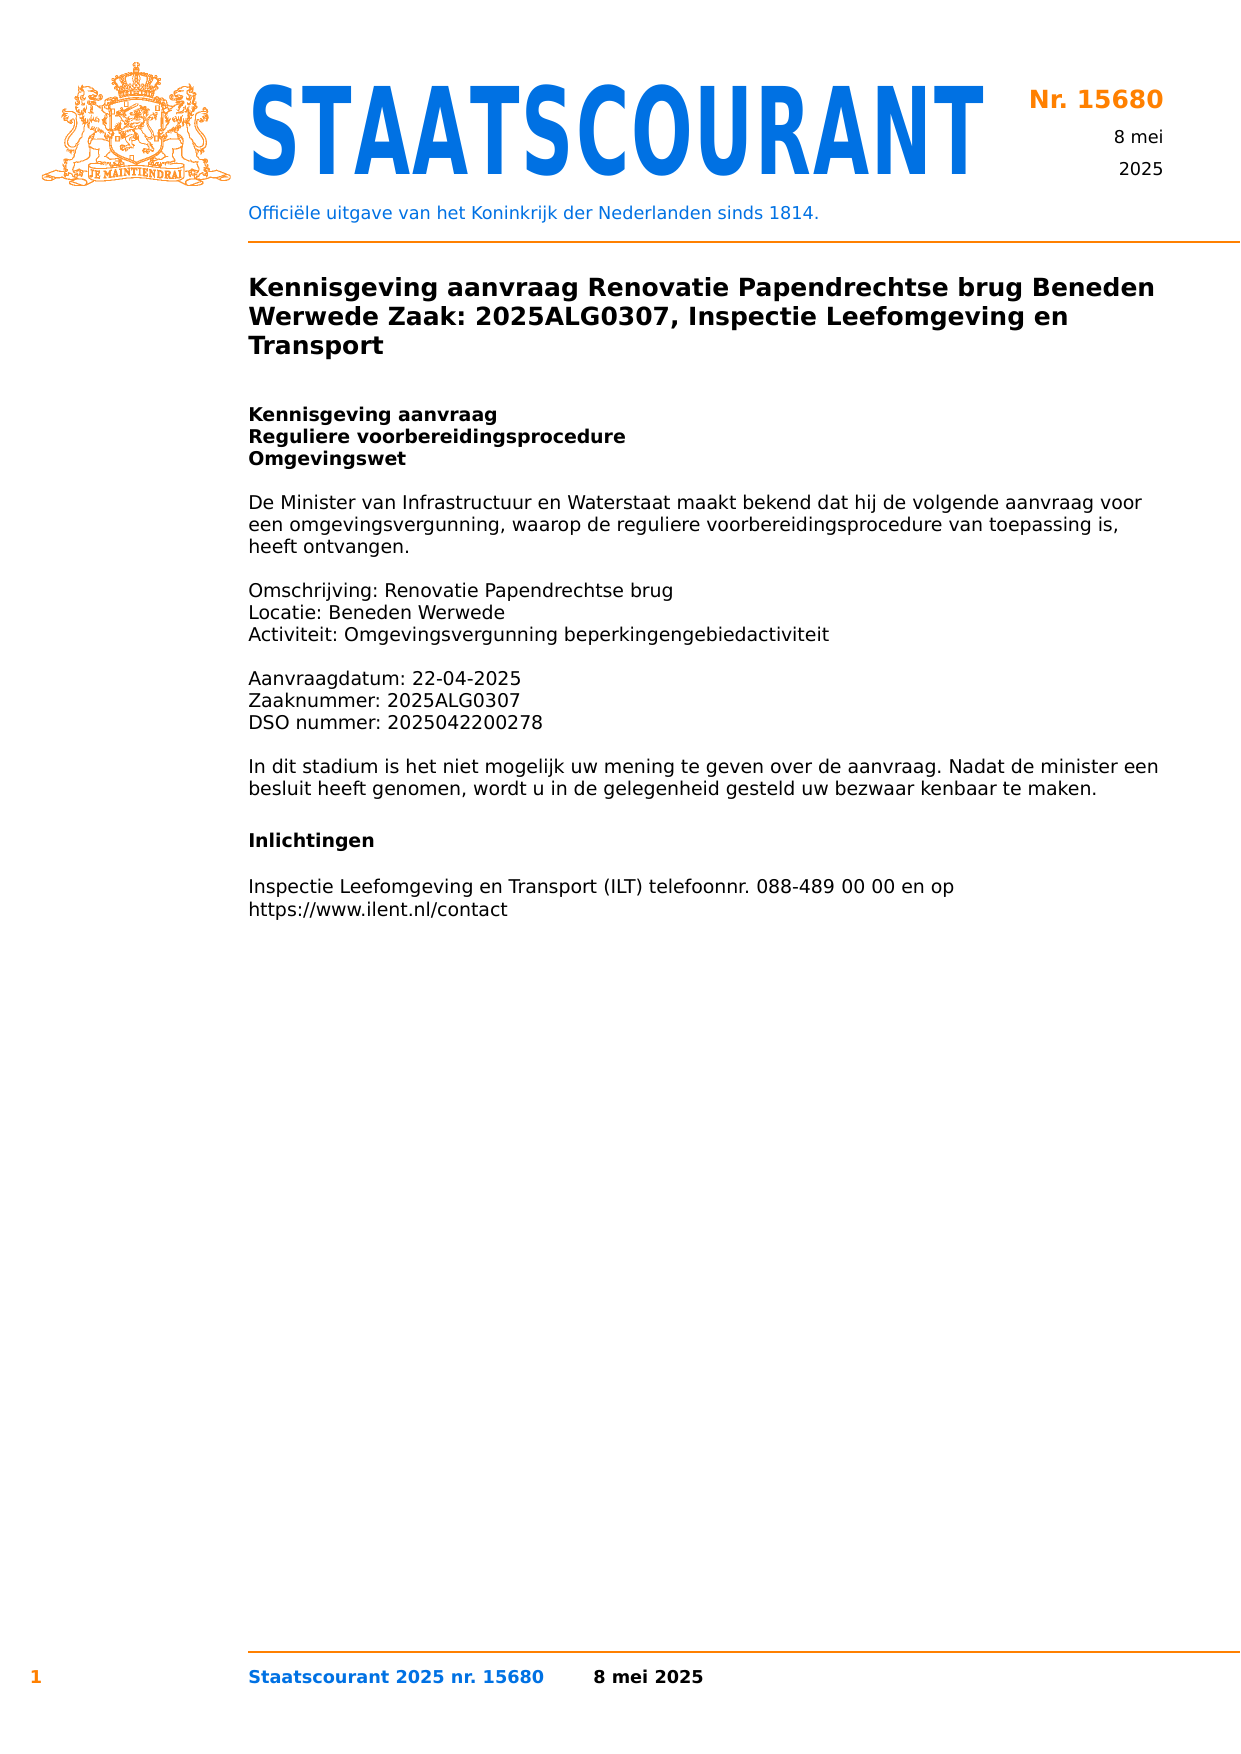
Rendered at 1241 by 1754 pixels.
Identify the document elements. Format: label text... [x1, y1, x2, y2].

text DSO nummer: 2025042200278 [248, 712, 1163, 734]
text In dit stadium is het niet mogelijk uw mening te geven over de aanvraag. Nadat de minister een besluit heeft genomen, wordt u in de gelegenheid gesteld uw bezwaar kenbaar te maken. [248, 756, 1163, 799]
text De Minister van Infrastructuur en Waterstaat maakt bekend dat hij de volgende aanvraag voor een omgevingsvergunning, waarop de reguliere voorbereidingsprocedure van toepassing is, heeft ontvangen. [248, 492, 1163, 558]
subtitle Kennisgeving aanvraag Renovatie Papendrechtse brug Beneden Werwede Zaak: 2025ALG0307, Inspectie Leefomgeving en Transport [248, 273, 1163, 361]
text Locatie: Beneden Werwede [248, 602, 1163, 624]
text Omgevingswet [248, 448, 1163, 470]
text Reguliere voorbereidingsprocedure [248, 426, 1163, 448]
table_header Nr. 15680 [998, 62, 1240, 121]
text Kennisgeving aanvraag [248, 404, 1163, 426]
text Activiteit: Omgevingsvergunning beperkingengebiedactiviteit [248, 624, 1163, 646]
picture [41, 62, 231, 186]
table_header [25, 62, 248, 241]
text Omschrijving: Renovatie Papendrechtse brug [248, 580, 1163, 602]
text Zaaknummer: 2025ALG0307 [248, 690, 1163, 712]
table_cell 8 mei [998, 121, 1240, 153]
subtitle Inlichtingen [248, 829, 1163, 851]
table_header STAATSCOURANT [248, 62, 998, 203]
text Aanvraagdatum: 22-04-2025 [248, 668, 1163, 690]
text Inspectie Leefomgeving en Transport (ILT) telefoonnr. 088-489 00 00 en op https://www.ilent.nl/contact [248, 876, 1163, 920]
table_cell 2025 [998, 153, 1240, 203]
table_cell Officiële uitgave van het Koninkrijk der Nederlanden sinds 1814. [248, 203, 1240, 241]
